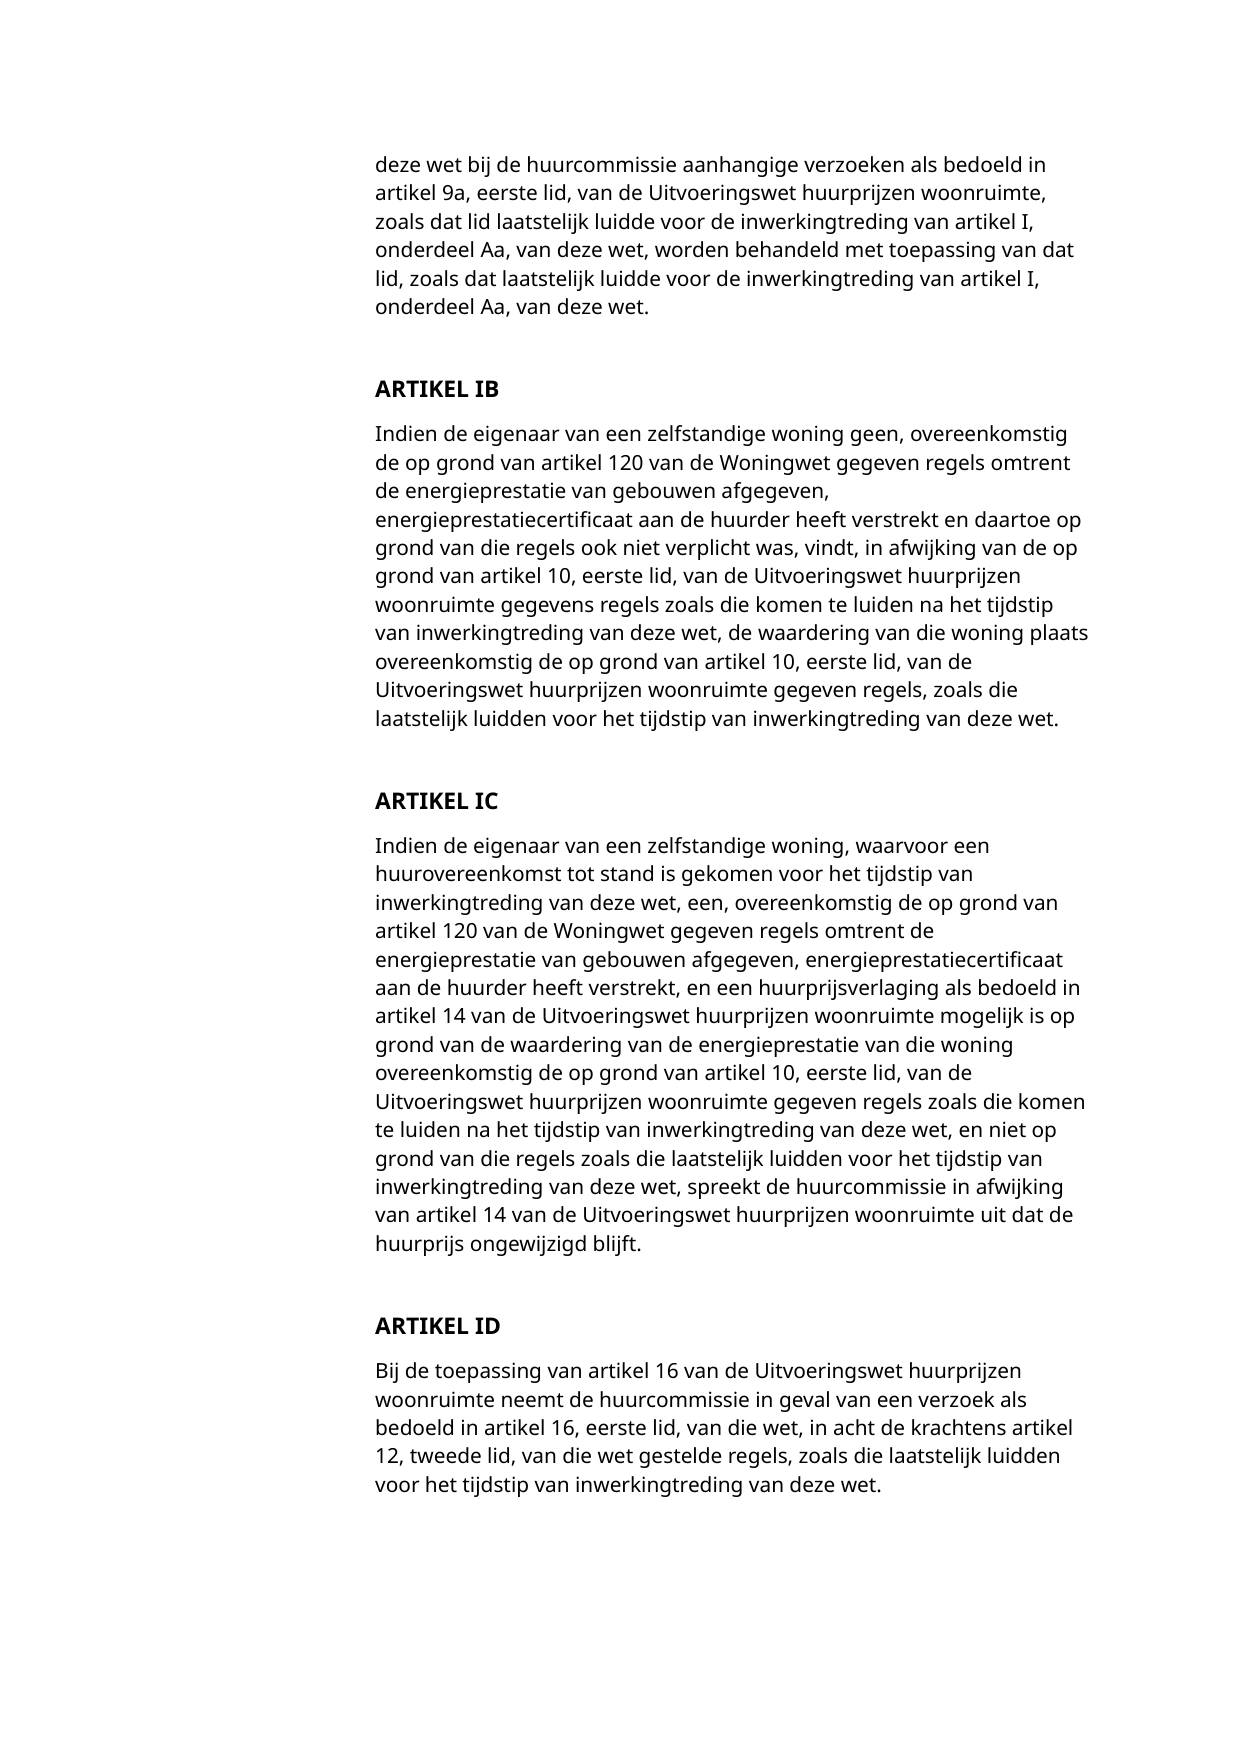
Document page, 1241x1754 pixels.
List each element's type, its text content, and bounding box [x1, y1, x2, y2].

text deze wet bij de huurcommissie aanhangige verzoeken als bedoeld in artikel 9a, eerste lid, van de Uitvoeringswet huurprijzen woonruimte, zoals dat lid laatstelijk luidde voor de inwerkingtreding van artikel I, onderdeel Aa, van deze wet, worden behandeld met toepassing van dat lid, zoals dat laatstelijk luidde voor de inwerkingtreding van artikel I, onderdeel Aa, van deze wet. [375, 150, 1090, 321]
text Bij de toepassing van artikel 16 van de Uitvoeringswet huurprijzen woonruimte neemt de huurcommissie in geval van een verzoek als bedoeld in artikel 16, eerste lid, van die wet, in acht de krachtens artikel 12, tweede lid, van die wet gestelde regels, zoals die laatstelijk luidden voor het tijdstip van inwerkingtreding van deze wet. [375, 1356, 1090, 1498]
text Indien de eigenaar van een zelfstandige woning geen, overeenkomstig de op grond van artikel 120 van de Woningwet gegeven regels omtrent de energieprestatie van gebouwen afgegeven, energieprestatiecertificaat aan de huurder heeft verstrekt en daartoe op grond van die regels ook niet verplicht was, vindt, in afwijking van de op grond van artikel 10, eerste lid, van de Uitvoeringswet huurprijzen woonruimte gegevens regels zoals die komen te luiden na het tijdstip van inwerkingtreding van deze wet, de waardering van die woning plaats overeenkomstig de op grond van artikel 10, eerste lid, van de Uitvoeringswet huurprijzen woonruimte gegeven regels, zoals die laatstelijk luidden voor het tijdstip van inwerkingtreding van deze wet. [375, 419, 1090, 732]
subtitle ARTIKEL IC [375, 785, 1090, 816]
subtitle ARTIKEL ID [375, 1310, 1090, 1341]
text Indien de eigenaar van een zelfstandige woning, waarvoor een huurovereenkomst tot stand is gekomen voor het tijdstip van inwerkingtreding van deze wet, een, overeenkomstig de op grond van artikel 120 van de Woningwet gegeven regels omtrent de energieprestatie van gebouwen afgegeven, energieprestatiecertificaat aan de huurder heeft verstrekt, en een huurprijsverlaging als bedoeld in artikel 14 van de Uitvoeringswet huurprijzen woonruimte mogelijk is op grond van de waardering van de energieprestatie van die woning overeenkomstig de op grond van artikel 10, eerste lid, van de Uitvoeringswet huurprijzen woonruimte gegeven regels zoals die komen te luiden na het tijdstip van inwerkingtreding van deze wet, en niet op grond van die regels zoals die laatstelijk luidden voor het tijdstip van inwerkingtreding van deze wet, spreekt de huurcommissie in afwijking van artikel 14 van de Uitvoeringswet huurprijzen woonruimte uit dat de huurprijs ongewijzigd blijft. [375, 831, 1090, 1257]
subtitle ARTIKEL IB [375, 373, 1090, 404]
